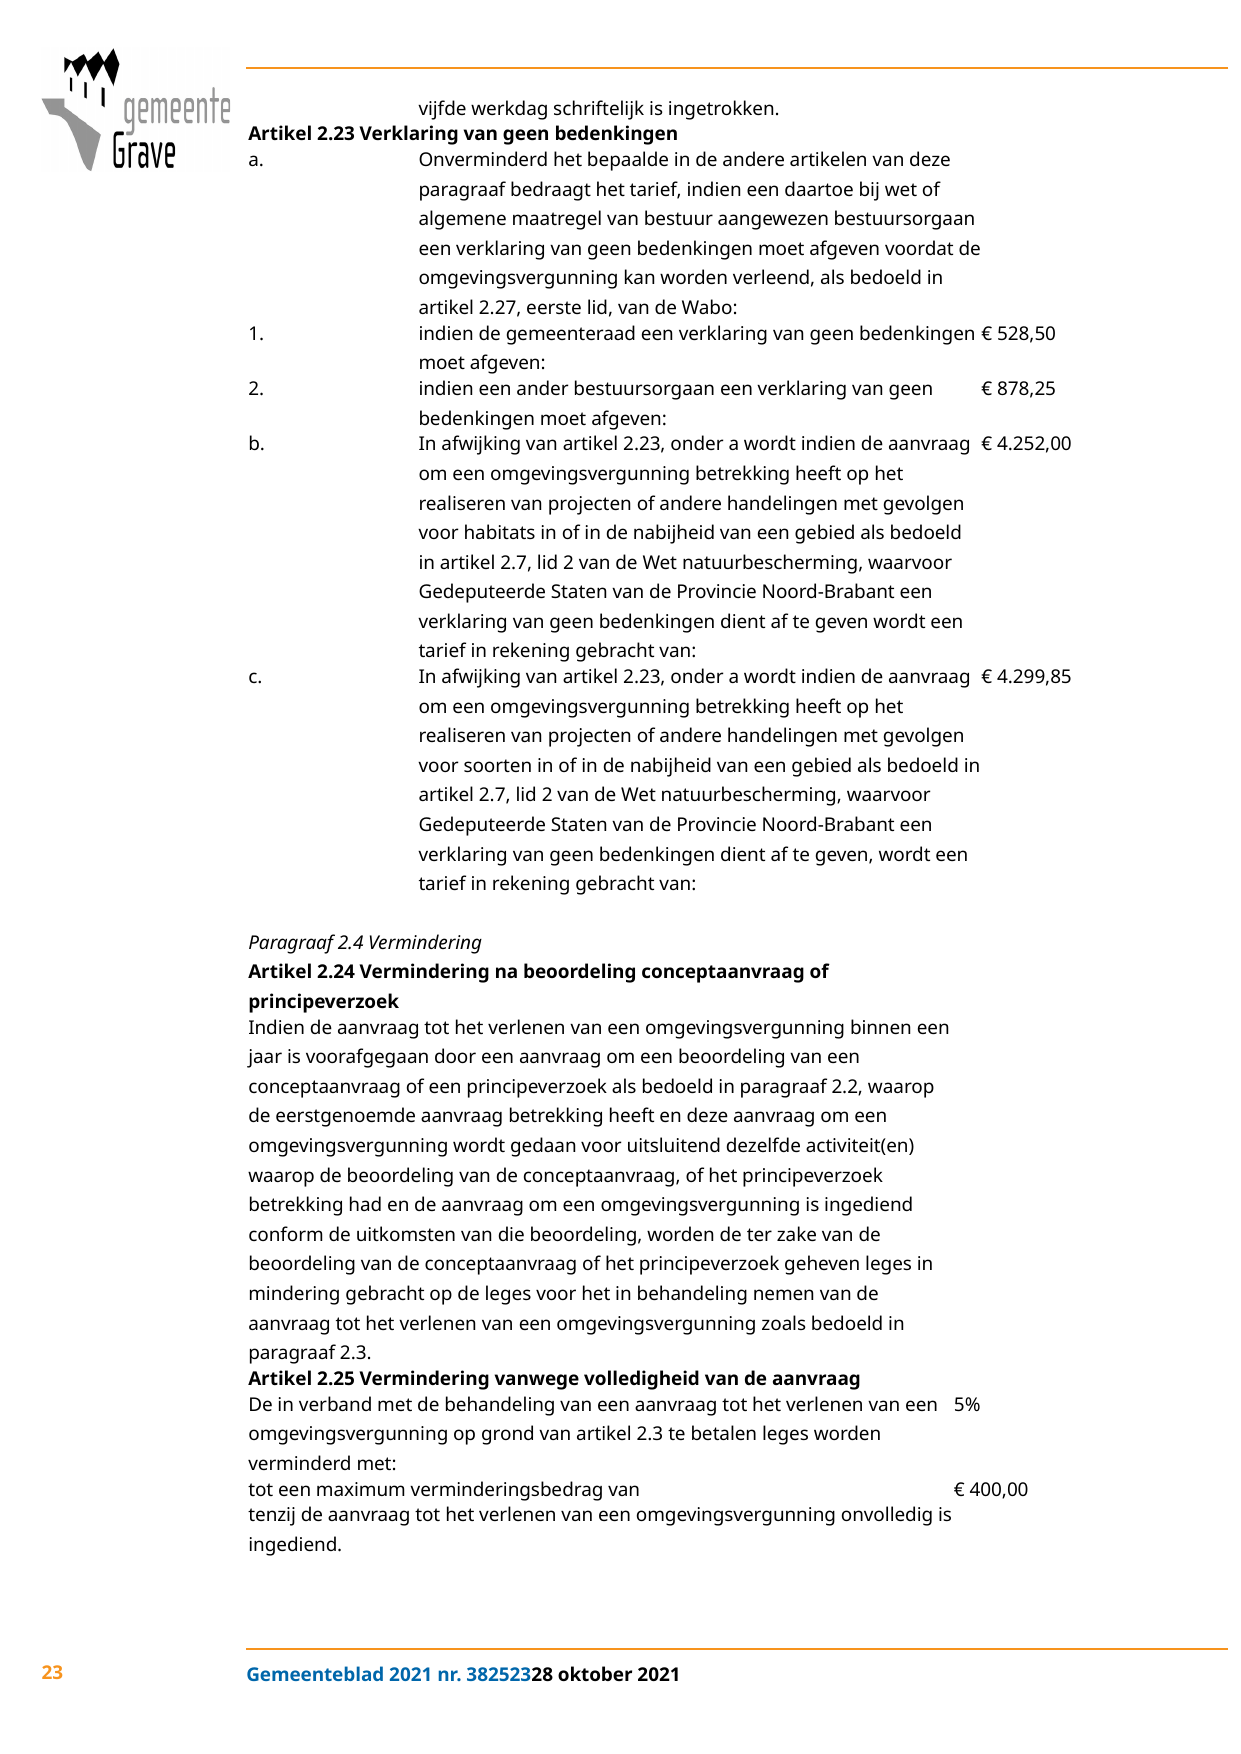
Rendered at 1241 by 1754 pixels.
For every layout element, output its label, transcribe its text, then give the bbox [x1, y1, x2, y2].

table_cell [981, 146, 1152, 320]
table_cell Artikel 2.25 Vermindering vanwege volledigheid van de aanvraag [248, 1365, 954, 1391]
table_cell 5% [954, 1391, 1152, 1476]
table_cell tot een maximum verminderingsbedrag van [248, 1476, 954, 1501]
text Paragraaf 2.4 Vermindering [248, 929, 1152, 955]
table_cell [954, 1014, 1152, 1365]
table_cell indien de gemeenteraad een verklaring van geen bedenkingen moet afgeven: [418, 320, 981, 375]
table_cell [954, 1365, 1152, 1391]
table_cell c. [248, 663, 418, 896]
table_cell b. [248, 431, 418, 663]
table_cell € 528,50 [981, 320, 1152, 375]
table_cell [248, 95, 418, 121]
table_cell Onverminderd het bepaalde in de andere artikelen van deze paragraaf bedraagt het tarief, indien een daartoe bij wet of algemene maatregel van bestuur aangewezen bestuursorgaan een verklaring van geen bedenkingen moet afgeven voordat de omgevingsvergunning kan worden verleend, als bedoeld in artikel 2.27, eerste lid, van de Wabo: [418, 146, 981, 320]
table_cell De in verband met de behandeling van een aanvraag tot het verlenen van een omgevingsvergunning op grond van artikel 2.3 te betalen leges worden verminderd met: [248, 1391, 954, 1476]
table_cell 2. [248, 375, 418, 431]
table_cell [981, 121, 1152, 146]
table_cell In afwijking van artikel 2.23, onder a wordt indien de aanvraag om een omgevingsvergunning betrekking heeft op het realiseren van projecten of andere handelingen met gevolgen voor soorten in of in de nabijheid van een gebied als bedoeld in artikel 2.7, lid 2 van de Wet natuurbescherming, waarvoor Gedeputeerde Staten van de Provincie Noord-Brabant een verklaring van geen bedenkingen dient af te geven, wordt een tarief in rekening gebracht van: [418, 663, 981, 896]
table_cell [981, 95, 1152, 121]
table_cell [954, 1501, 1152, 1557]
table_cell € 4.252,00 [981, 431, 1152, 663]
table_cell vijfde werkdag schriftelijk is ingetrokken. [418, 95, 981, 121]
table_cell a. [248, 146, 418, 320]
table_cell 1. [248, 320, 418, 375]
table_cell tenzij de aanvraag tot het verlenen van een omgevingsvergunning onvolledig is ingediend. [248, 1501, 954, 1557]
table_cell indien een ander bestuursorgaan een verklaring van geen bedenkingen moet afgeven: [418, 375, 981, 431]
table_cell In afwijking van artikel 2.23, onder a wordt indien de aanvraag om een omgevingsvergunning betrekking heeft op het realiseren van projecten of andere handelingen met gevolgen voor habitats in of in de nabijheid van een gebied als bedoeld in artikel 2.7, lid 2 van de Wet natuurbescherming, waarvoor Gedeputeerde Staten van de Provincie Noord-Brabant een verklaring van geen bedenkingen dient af te geven wordt een tarief in rekening gebracht van: [418, 431, 981, 663]
table_header [954, 959, 1152, 1014]
table_cell € 4.299,85 [981, 663, 1152, 896]
table_header Artikel 2.24 Vermindering na beoordeling conceptaanvraag of principeverzoek [248, 959, 954, 1014]
table_cell € 400,00 [954, 1476, 1152, 1501]
table_cell Artikel 2.23 Verklaring van geen bedenkingen [248, 121, 981, 146]
picture [41, 47, 231, 172]
table_cell € 878,25 [981, 375, 1152, 431]
table_cell Indien de aanvraag tot het verlenen van een omgevingsvergunning binnen een jaar is voorafgegaan door een aanvraag om een beoordeling van een conceptaanvraag of een principeverzoek als bedoeld in paragraaf 2.2, waarop de eerstgenoemde aanvraag betrekking heeft en deze aanvraag om een omgevingsvergunning wordt gedaan voor uitsluitend dezelfde activiteit(en) waarop de beoordeling van de conceptaanvraag, of het principeverzoek betrekking had en de aanvraag om een omgevingsvergunning is ingediend conform de uitkomsten van die beoordeling, worden de ter zake van de beoordeling van de conceptaanvraag of het principeverzoek geheven leges in mindering gebracht op de leges voor het in behandeling nemen van de aanvraag tot het verlenen van een omgevingsvergunning zoals bedoeld in paragraaf 2.3. [248, 1014, 954, 1365]
